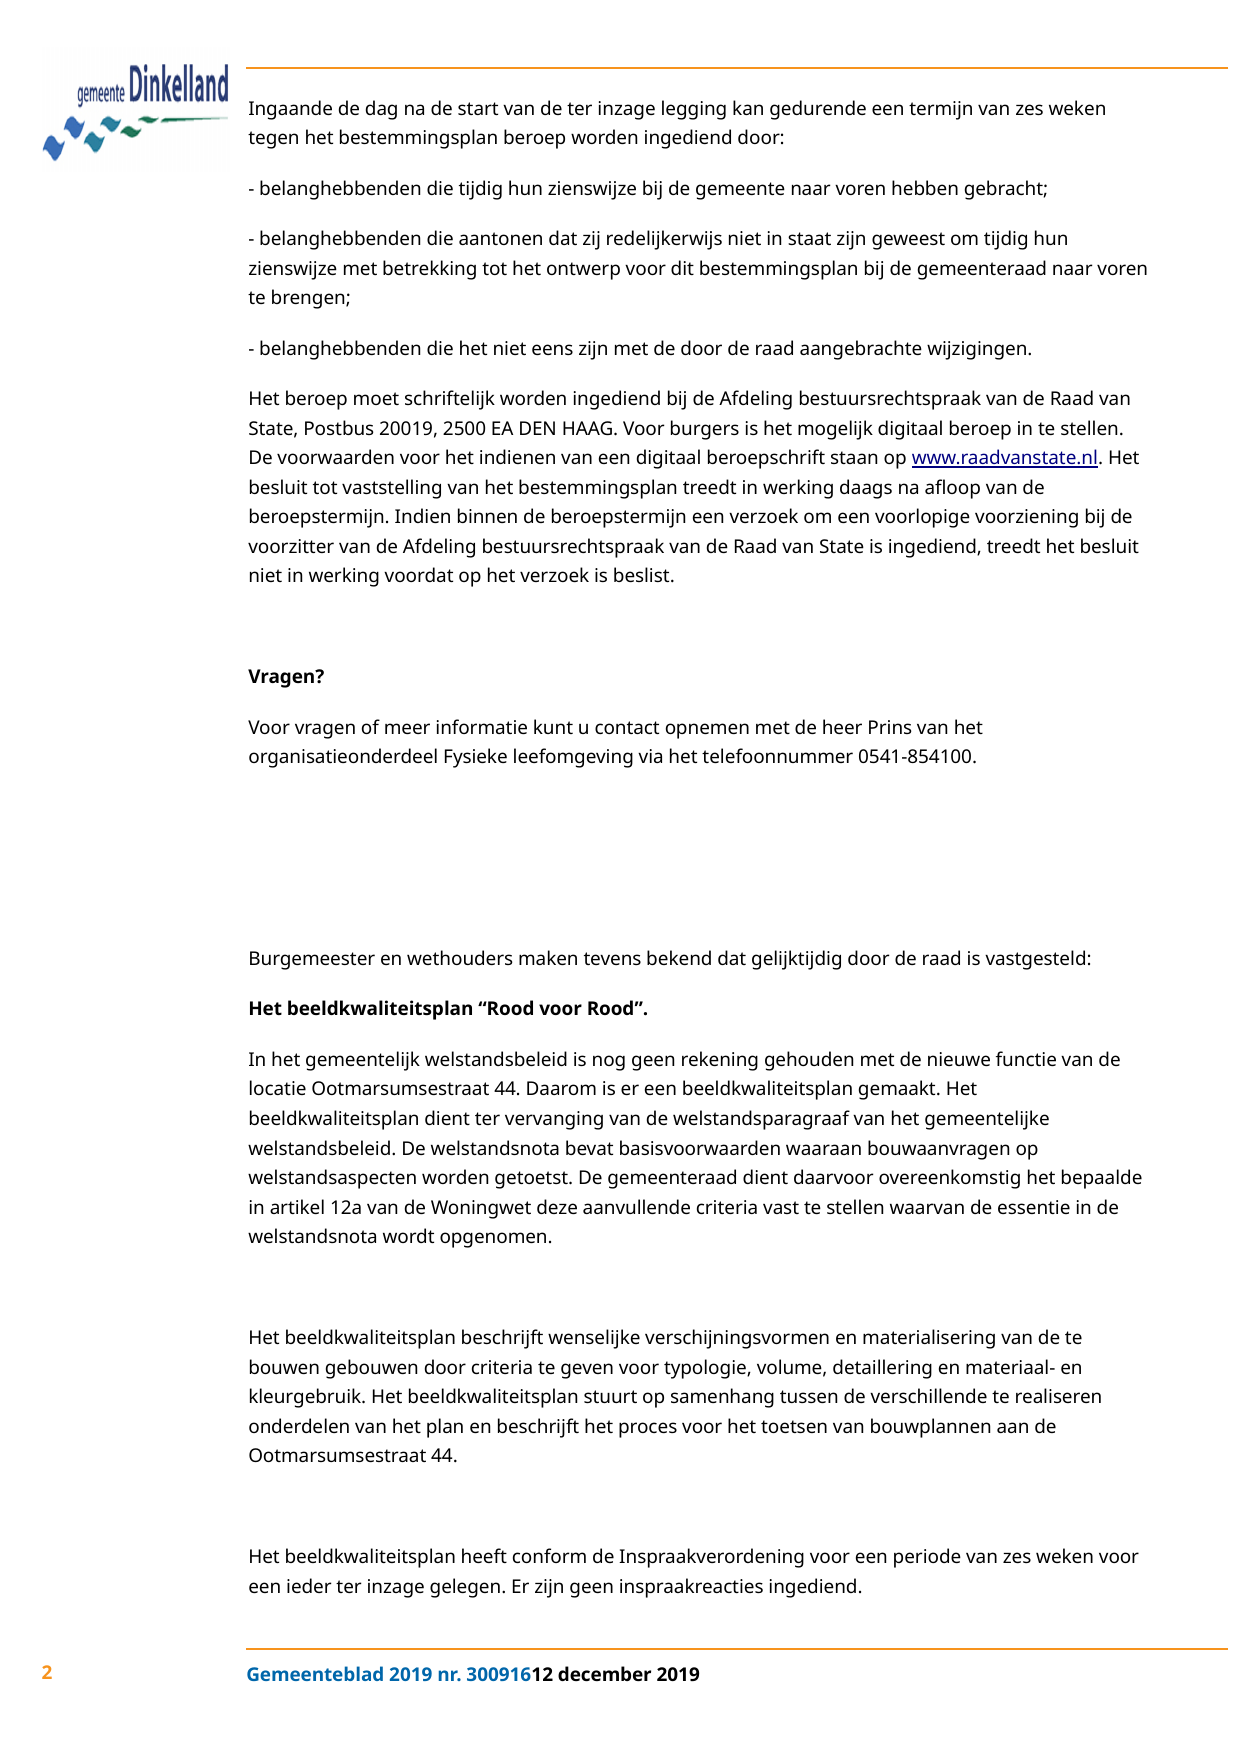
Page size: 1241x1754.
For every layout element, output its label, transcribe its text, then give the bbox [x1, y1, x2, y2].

text - belanghebbenden die aantonen dat zij redelijkerwijs niet in staat zijn geweest om tijdig hun zienswijze met betrekking tot het ontwerp voor dit bestemmingsplan bij de gemeenteraad naar voren te brengen; [248, 225, 1152, 310]
text Ingaande de dag na de start van de ter inzage legging kan gedurende een termijn van zes weken tegen het bestemmingsplan beroep worden ingediend door: [248, 95, 1152, 150]
text Burgemeester en wethouders maken tevens bekend dat gelijktijdig door de raad is vastgesteld: [248, 945, 1152, 971]
text In het gemeentelijk welstandsbeleid is nog geen rekening gehouden met de nieuwe functie van de locatie Ootmarsumsestraat 44. Daarom is er een beeldkwaliteitsplan gemaakt. Het beeldkwaliteitsplan dient ter vervanging van de welstandsparagraaf van het gemeentelijke welstandsbeleid. De welstandsnota bevat basisvoorwaarden waaraan bouwaanvragen op welstandsaspecten worden getoetst. De gemeenteraad dient daarvoor overeenkomstig het bepaalde in artikel 12a van de Woningwet deze aanvullende criteria vast te stellen waarvan de essentie in de welstandsnota wordt opgenomen. [248, 1046, 1152, 1249]
text Het beroep moet schriftelijk worden ingediend bij de Afdeling bestuursrechtspraak van de Raad van State, Postbus 20019, 2500 EA DEN HAAG. Voor burgers is het mogelijk digitaal beroep in te stellen. De voorwaarden voor het indienen van een digitaal beroepschrift staan op www.raadvanstate.nl. Het besluit tot vaststelling van het bestemmingsplan treedt in werking daags na afloop van de beroepstermijn. Indien binnen de beroepstermijn een verzoek om een voorlopige voorziening bij de voorzitter van de Afdeling bestuursrechtspraak van de Raad van State is ingediend, treedt het besluit niet in werking voordat op het verzoek is beslist. [248, 385, 1152, 588]
text - belanghebbenden die het niet eens zijn met de door de raad aangebrachte wijzigingen. [248, 335, 1152, 361]
text Het beeldkwaliteitsplan “Rood voor Rood”. [248, 996, 1152, 1021]
text Vragen? [248, 663, 1152, 689]
text - belanghebbenden die tijdig hun zienswijze bij de gemeente naar voren hebben gebracht; [248, 175, 1152, 201]
picture [41, 47, 231, 172]
text Voor vragen of meer informatie kunt u contact opnemen met de heer Prins van het organisatieonderdeel Fysieke leefomgeving via het telefoonnummer 0541-854100. [248, 714, 1152, 769]
text Het beeldkwaliteitsplan beschrijft wenselijke verschijningsvormen en materialisering van de te bouwen gebouwen door criteria te geven voor typologie, volume, detaillering en materiaal- en kleurgebruik. Het beeldkwaliteitsplan stuurt op samenhang tussen de verschillende te realiseren onderdelen van het plan en beschrijft het proces voor het toetsen van bouwplannen aan de Ootmarsumsestraat 44. [248, 1324, 1152, 1468]
text Het beeldkwaliteitsplan heeft conform de Inspraakverordening voor een periode van zes weken voor een ieder ter inzage gelegen. Er zijn geen inspraakreacties ingediend. [248, 1543, 1152, 1599]
